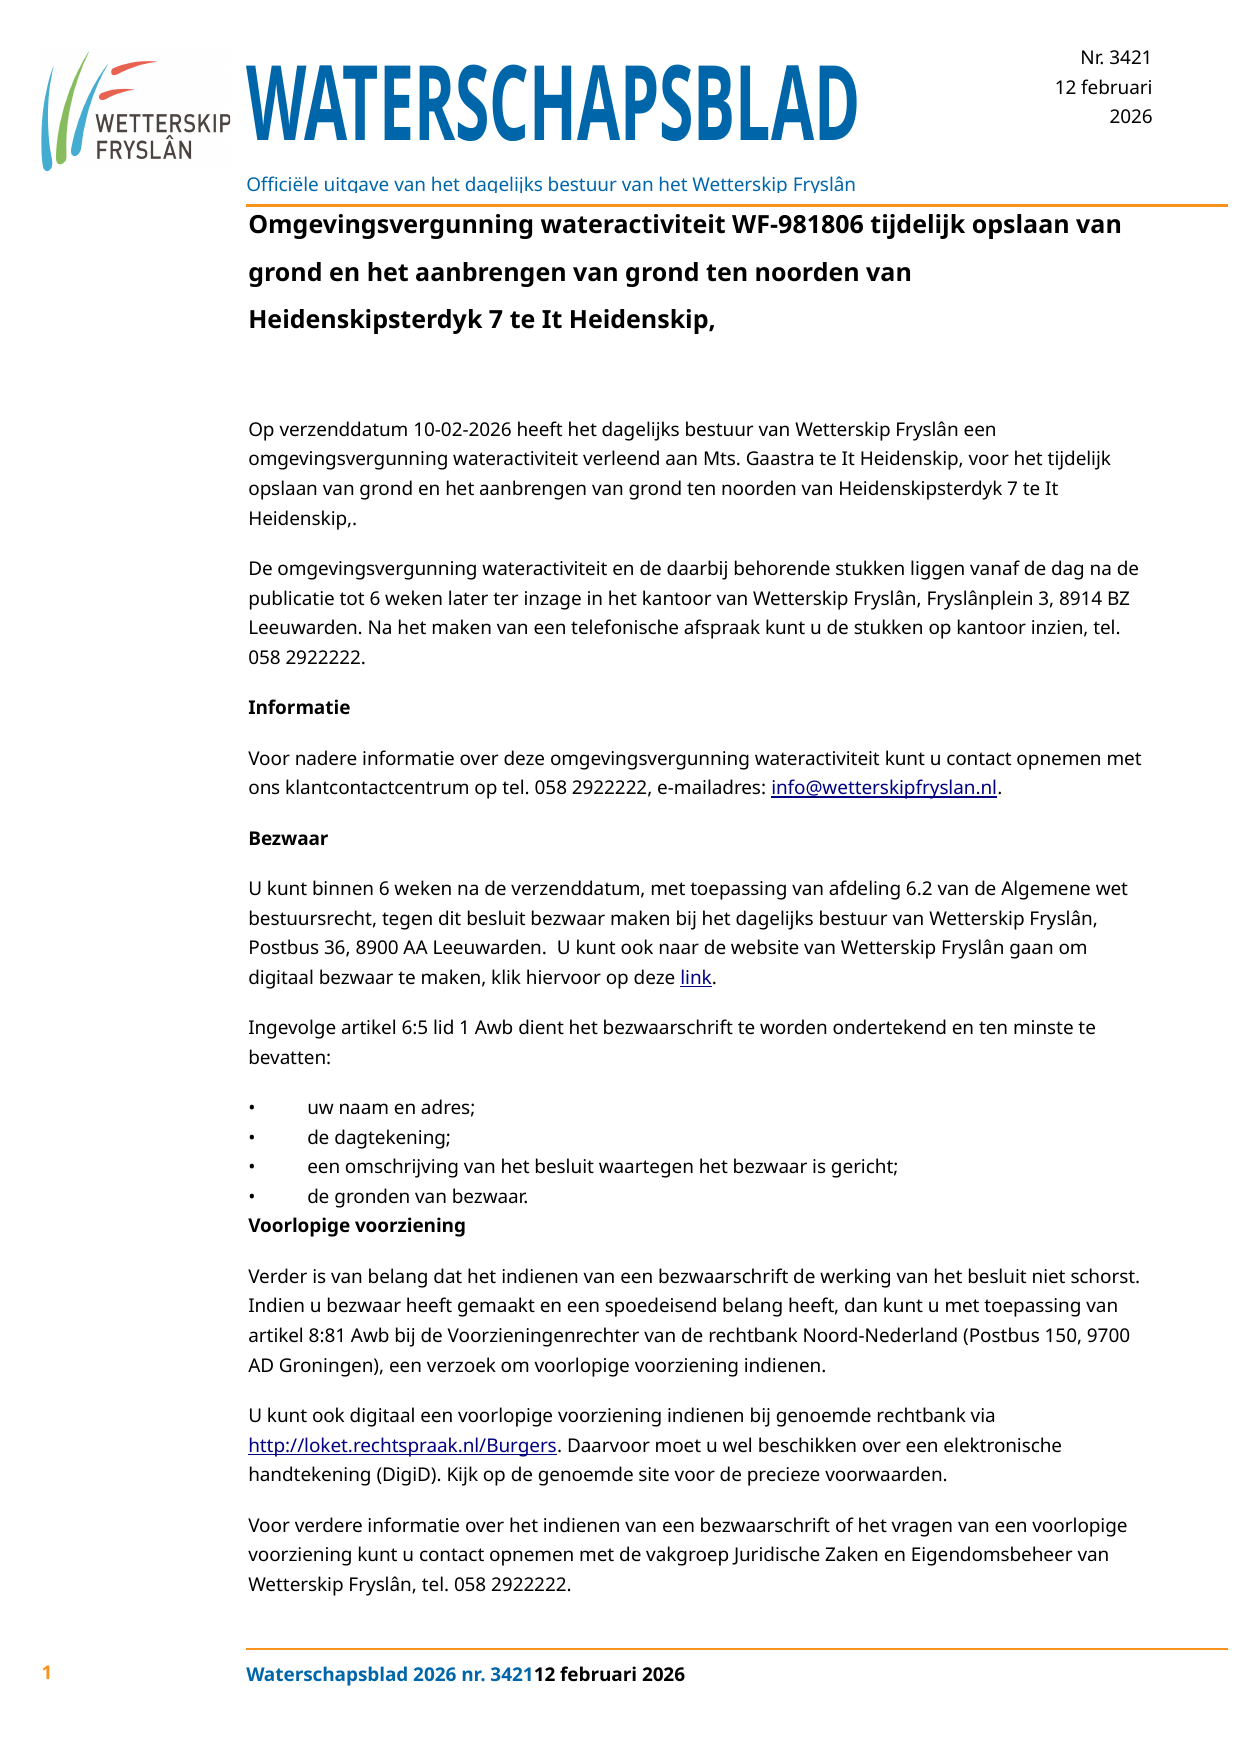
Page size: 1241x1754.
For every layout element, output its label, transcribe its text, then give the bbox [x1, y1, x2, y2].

text Omgevingsvergunning wateractiviteit WF-981806 tijdelijk opslaan van grond en het aanbrengen van grond ten noorden van Heidenskipsterdyk 7 te It Heidenskip, [248, 207, 1152, 336]
list de gronden van bezwaar. [248, 1183, 1152, 1209]
picture [41, 47, 231, 172]
text De omgevingsvergunning wateractiviteit en de daarbij behorende stukken liggen vanaf de dag na de publicatie tot 6 weken later ter inzage in het kantoor van Wetterskip Fryslân, Fryslânplein 3, 8914 BZ Leeuwarden. Na het maken van een telefonische afspraak kunt u de stukken op kantoor inzien, tel. 058 2922222. [248, 555, 1152, 669]
text Verder is van belang dat het indienen van een bezwaarschrift de werking van het besluit niet schorst. Indien u bezwaar heeft gemaakt en een spoedeisend belang heeft, dan kunt u met toepassing van artikel 8:81 Awb bij de Voorzieningenrechter van de rechtbank Noord-Nederland (Postbus 150, 9700 AD Groningen), een verzoek om voorlopige voorziening indienen. [248, 1263, 1152, 1377]
text Op verzenddatum 10-02-2026 heeft het dagelijks bestuur van Wetterskip Fryslân een omgevingsvergunning wateractiviteit verleend aan Mts. Gaastra te It Heidenskip, voor het tijdelijk opslaan van grond en het aanbrengen van grond ten noorden van Heidenskipsterdyk 7 te It Heidenskip,. [248, 416, 1152, 530]
text U kunt ook digitaal een voorlopige voorziening indienen bij genoemde rechtbank via http://loket.rechtspraak.nl/Burgers. Daarvoor moet u wel beschikken over een elektronische handtekening (DigiD). Kijk op de genoemde site voor de precieze voorwaarden. [248, 1402, 1152, 1487]
text Voor verdere informatie over het indienen van een bezwaarschrift of het vragen van een voorlopige voorziening kunt u contact opnemen met de vakgroep Juridische Zaken en Eigendomsbeheer van Wetterskip Fryslân, tel. 058 2922222. [248, 1512, 1152, 1597]
text Bezwaar [248, 825, 1152, 850]
list de dagtekening; [248, 1124, 1152, 1149]
text Voorlopige voorziening [248, 1213, 1152, 1238]
text U kunt binnen 6 weken na de verzenddatum, met toepassing van afdeling 6.2 van de Algemene wet bestuursrecht, tegen dit besluit bezwaar maken bij het dagelijks bestuur van Wetterskip Fryslân, Postbus 36, 8900 AA Leeuwarden. U kunt ook naar de website van Wetterskip Fryslân gaan om digitaal bezwaar te maken, klik hiervoor op deze link. [248, 875, 1152, 989]
list uw naam en adres; [248, 1094, 1152, 1120]
text Informatie [248, 694, 1152, 720]
text Voor nadere informatie over deze omgevingsvergunning wateractiviteit kunt u contact opnemen met ons klantcontactcentrum op tel. 058 2922222, e-mailadres: info@wetterskipfryslan.nl. [248, 745, 1152, 800]
list een omschrijving van het besluit waartegen het bezwaar is gericht; [248, 1153, 1152, 1179]
text Ingevolge artikel 6:5 lid 1 Awb dient het bezwaarschrift te worden ondertekend en ten minste te bevatten: [248, 1014, 1152, 1069]
